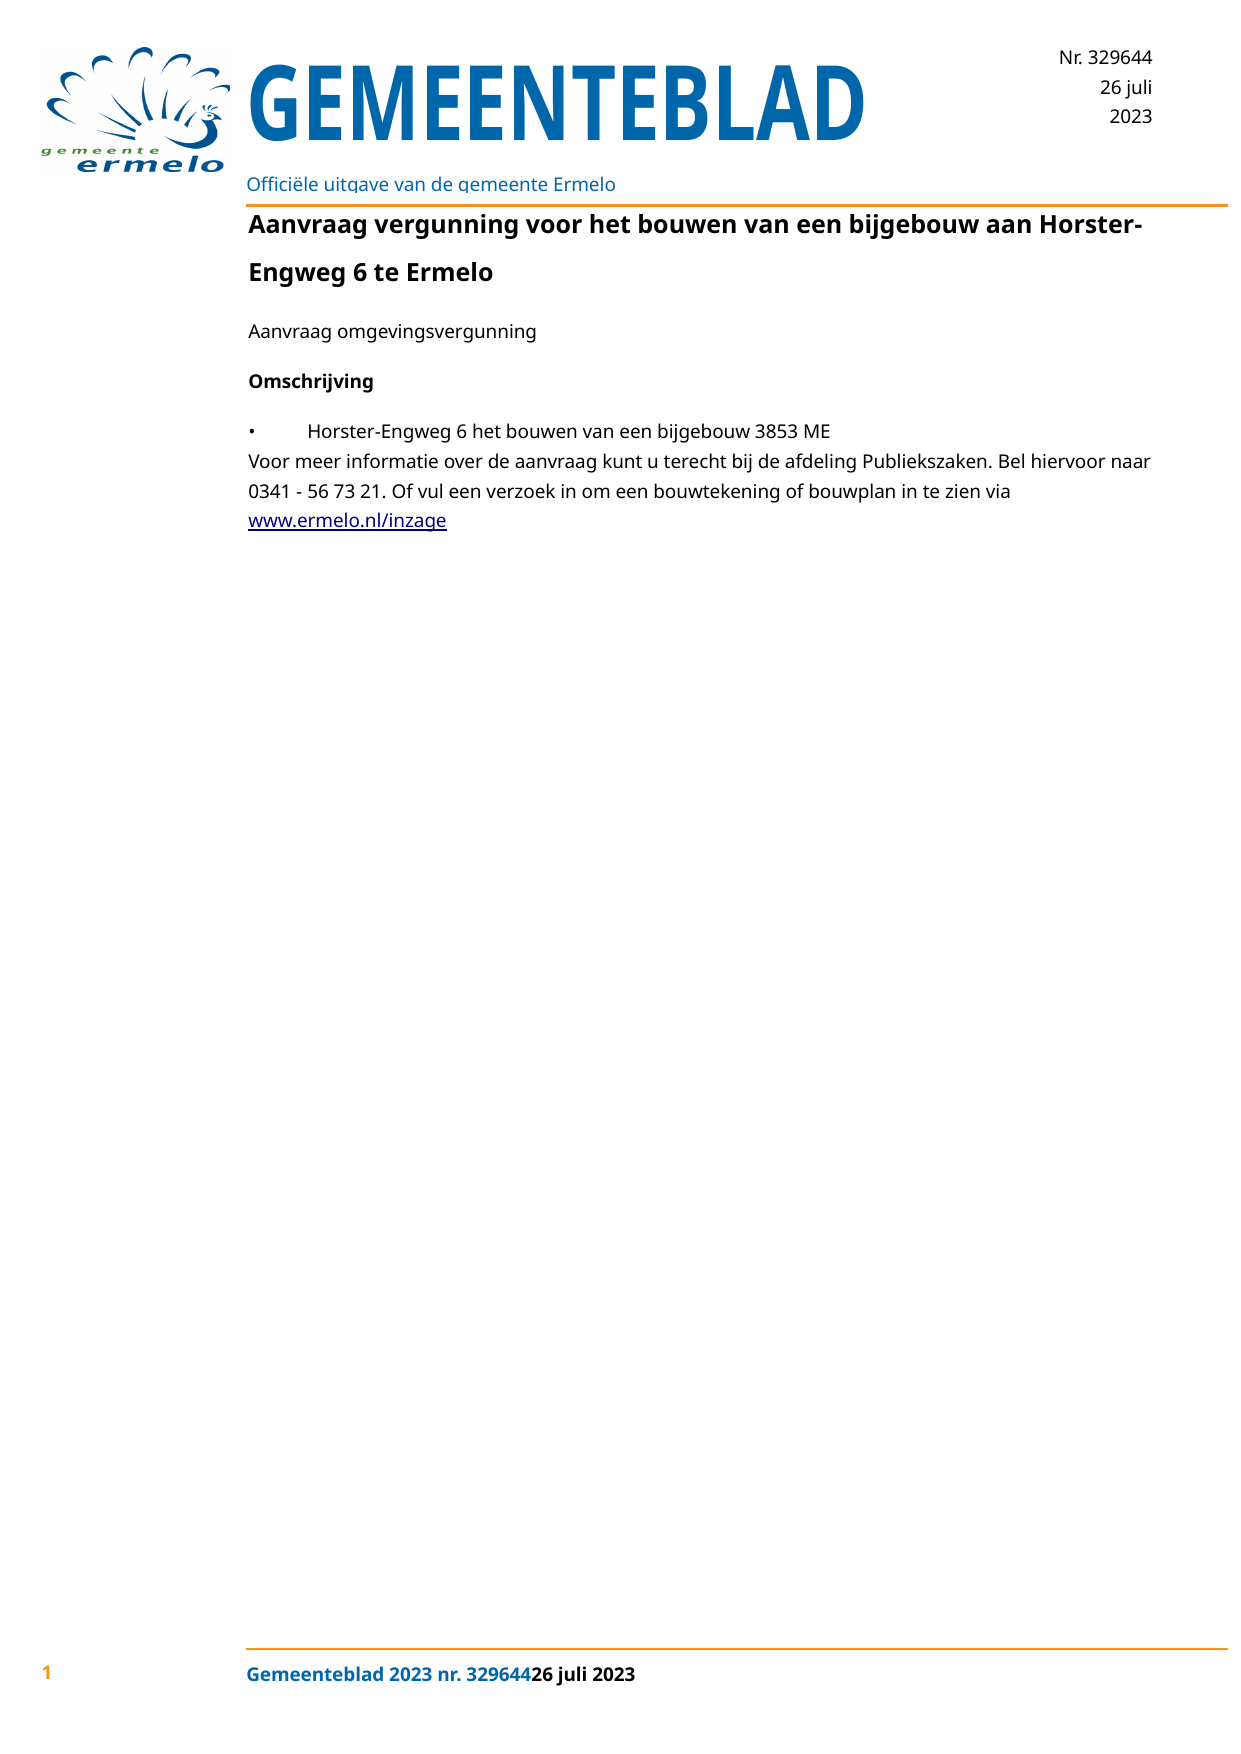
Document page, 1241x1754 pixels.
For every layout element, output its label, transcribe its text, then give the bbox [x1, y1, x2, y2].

list Horster-Engweg 6 het bouwen van een bijgebouw 3853 ME [248, 419, 1152, 444]
text Voor meer informatie over de aanvraag kunt u terecht bij de afdeling Publiekszaken. Bel hiervoor naar 0341 - 56 73 21. Of vul een verzoek in om een bouwtekening of bouwplan in te zien via www.ermelo.nl/inzage [248, 448, 1152, 533]
text Aanvraag omgevingsvergunning [248, 318, 1152, 344]
picture [41, 47, 231, 172]
text Omschrijving [248, 368, 1152, 394]
text Aanvraag vergunning voor het bouwen van een bijgebouw aan Horster-Engweg 6 te Ermelo [248, 207, 1152, 288]
